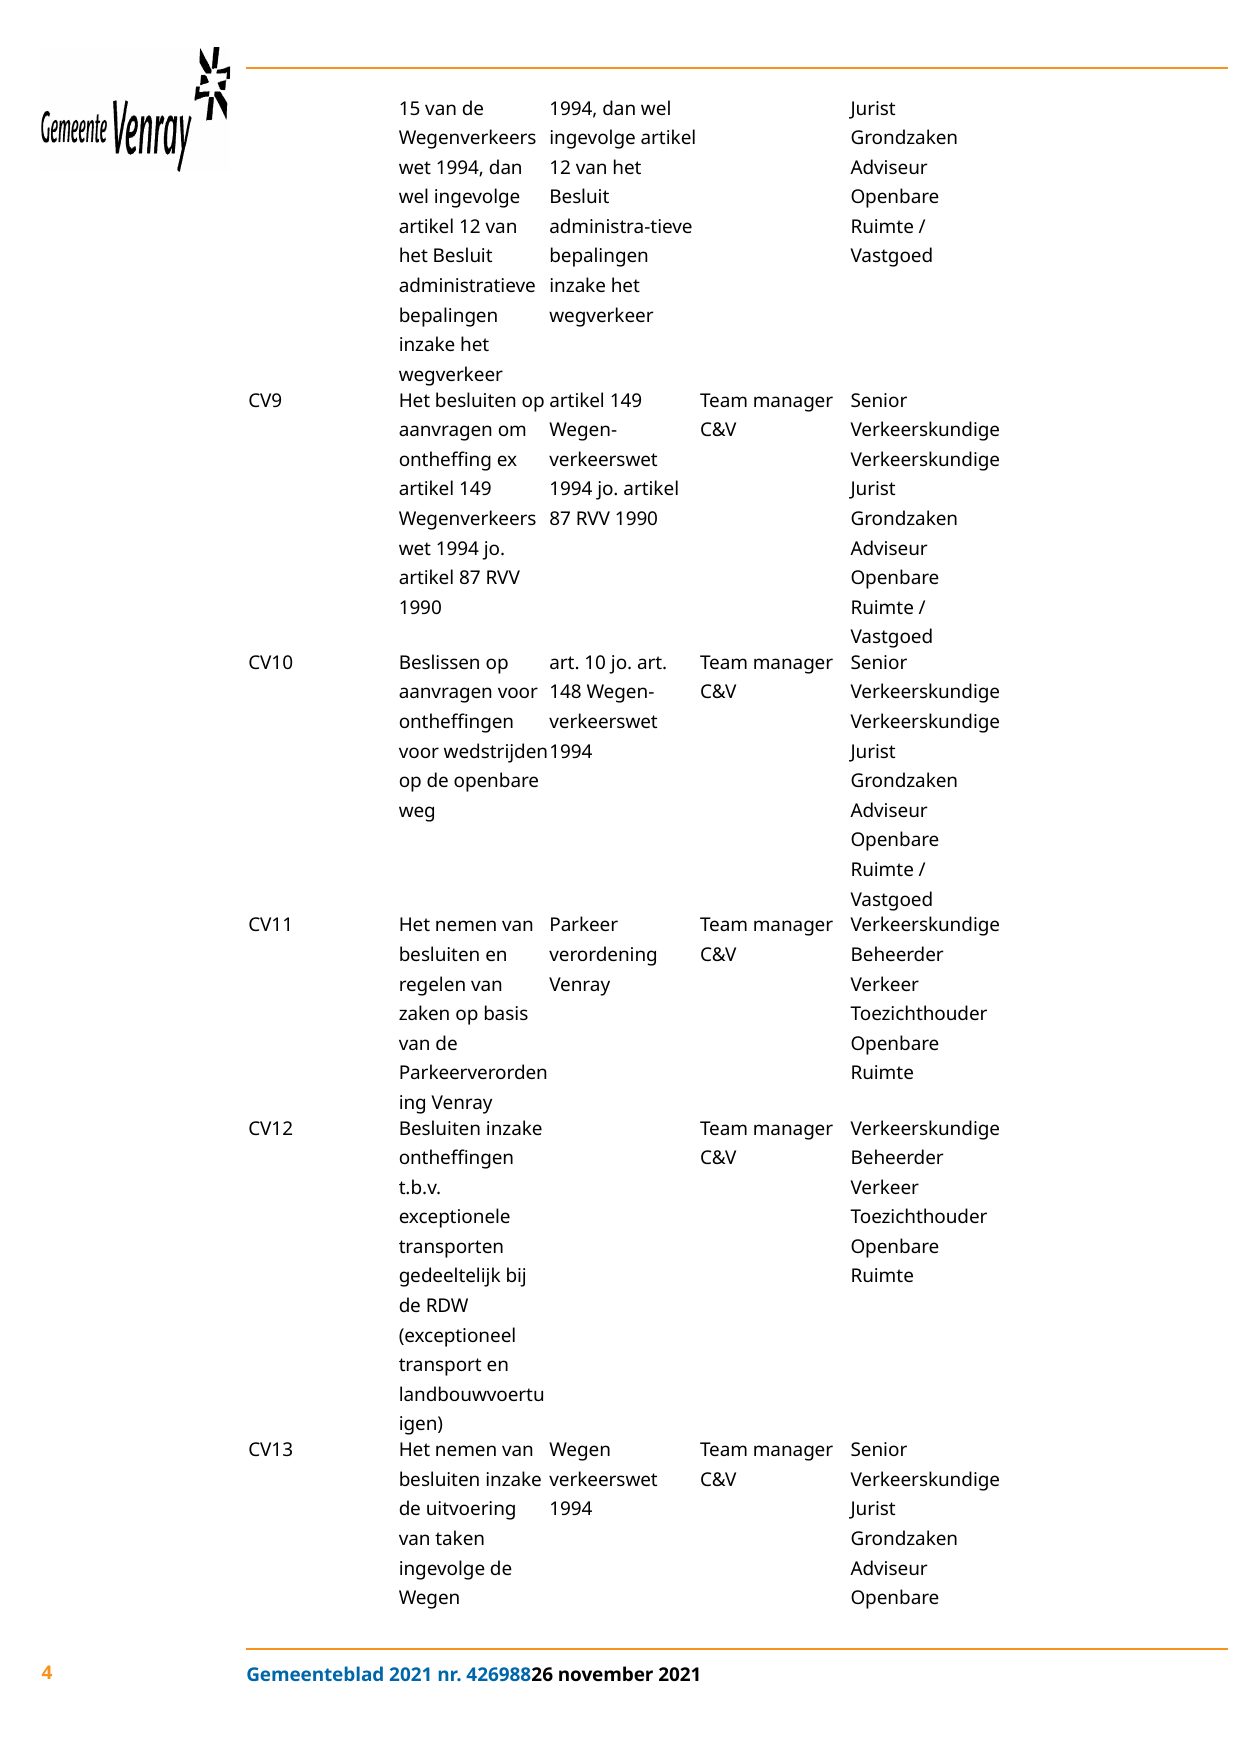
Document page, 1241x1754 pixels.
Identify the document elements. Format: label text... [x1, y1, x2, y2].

table_cell Jurist Grondzaken Adviseur Openbare Ruimte / Vastgoed [850, 95, 1001, 387]
table_cell Team manager C&V [700, 912, 850, 1115]
table_cell Parkeer verordening Venray [549, 912, 700, 1115]
table_cell Het nemen van besluiten en regelen van zaken op basis van de Parkeerverordening Venray [399, 912, 549, 1115]
table_cell CV10 [248, 649, 398, 912]
table_cell [1001, 1436, 1152, 1610]
table_cell Verkeerskundige Beheerder Verkeer Toezichthouder Openbare Ruimte [850, 912, 1001, 1115]
table_cell Senior Verkeerskundige Verkeerskundige Jurist Grondzaken Adviseur Openbare Ruimte / Vastgoed [850, 387, 1001, 649]
table_cell art. 10 jo. art. 148 Wegen-verkeerswet 1994 [549, 649, 700, 912]
table_cell Team manager C&V [700, 649, 850, 912]
table_cell Team manager C&V [700, 1115, 850, 1436]
table_cell [1001, 95, 1152, 387]
table_cell CV9 [248, 387, 398, 649]
table_cell CV13 [248, 1436, 398, 1610]
table_cell 1994, dan wel ingevolge artikel 12 van het Besluit administra-tieve bepalingen inzake het wegverkeer [549, 95, 700, 387]
table_cell 15 van de Wegenverkeerswet 1994, dan wel ingevolge artikel 12 van het Besluit administratieve bepalingen inzake het wegverkeer [399, 95, 549, 387]
table_cell [1001, 649, 1152, 912]
table_cell [1001, 1115, 1152, 1436]
table_cell Besluiten inzake ontheffingen t.b.v. exceptionele transporten gedeeltelijk bij de RDW (exceptioneel transport en landbouwvoertuigen) [399, 1115, 549, 1436]
table_cell Beslissen op aanvragen voor ontheffingen voor wedstrijden op de openbare weg [399, 649, 549, 912]
table_cell CV12 [248, 1115, 398, 1436]
picture [41, 47, 231, 172]
table_cell [549, 1115, 700, 1436]
table_cell Het besluiten op aanvragen om ontheffing ex artikel 149 Wegenverkeerswet 1994 jo. artikel 87 RVV 1990 [399, 387, 549, 649]
table_cell [1001, 912, 1152, 1115]
table_cell [700, 95, 850, 387]
table_cell Het nemen van besluiten inzake de uitvoering van taken ingevolge de Wegen [399, 1436, 549, 1610]
table_cell Senior Verkeerskundige Jurist Grondzaken Adviseur Openbare [850, 1436, 1001, 1610]
table_cell artikel 149 Wegen-verkeerswet 1994 jo. artikel 87 RVV 1990 [549, 387, 700, 649]
table_cell Team manager C&V [700, 387, 850, 649]
table_cell [1001, 387, 1152, 649]
table_cell Wegen verkeerswet 1994 [549, 1436, 700, 1610]
table_cell Team manager C&V [700, 1436, 850, 1610]
table_cell [248, 95, 398, 387]
table_cell Verkeerskundige Beheerder Verkeer Toezichthouder Openbare Ruimte [850, 1115, 1001, 1436]
table_cell Senior Verkeerskundige Verkeerskundige Jurist Grondzaken Adviseur Openbare Ruimte / Vastgoed [850, 649, 1001, 912]
table_cell CV11 [248, 912, 398, 1115]
